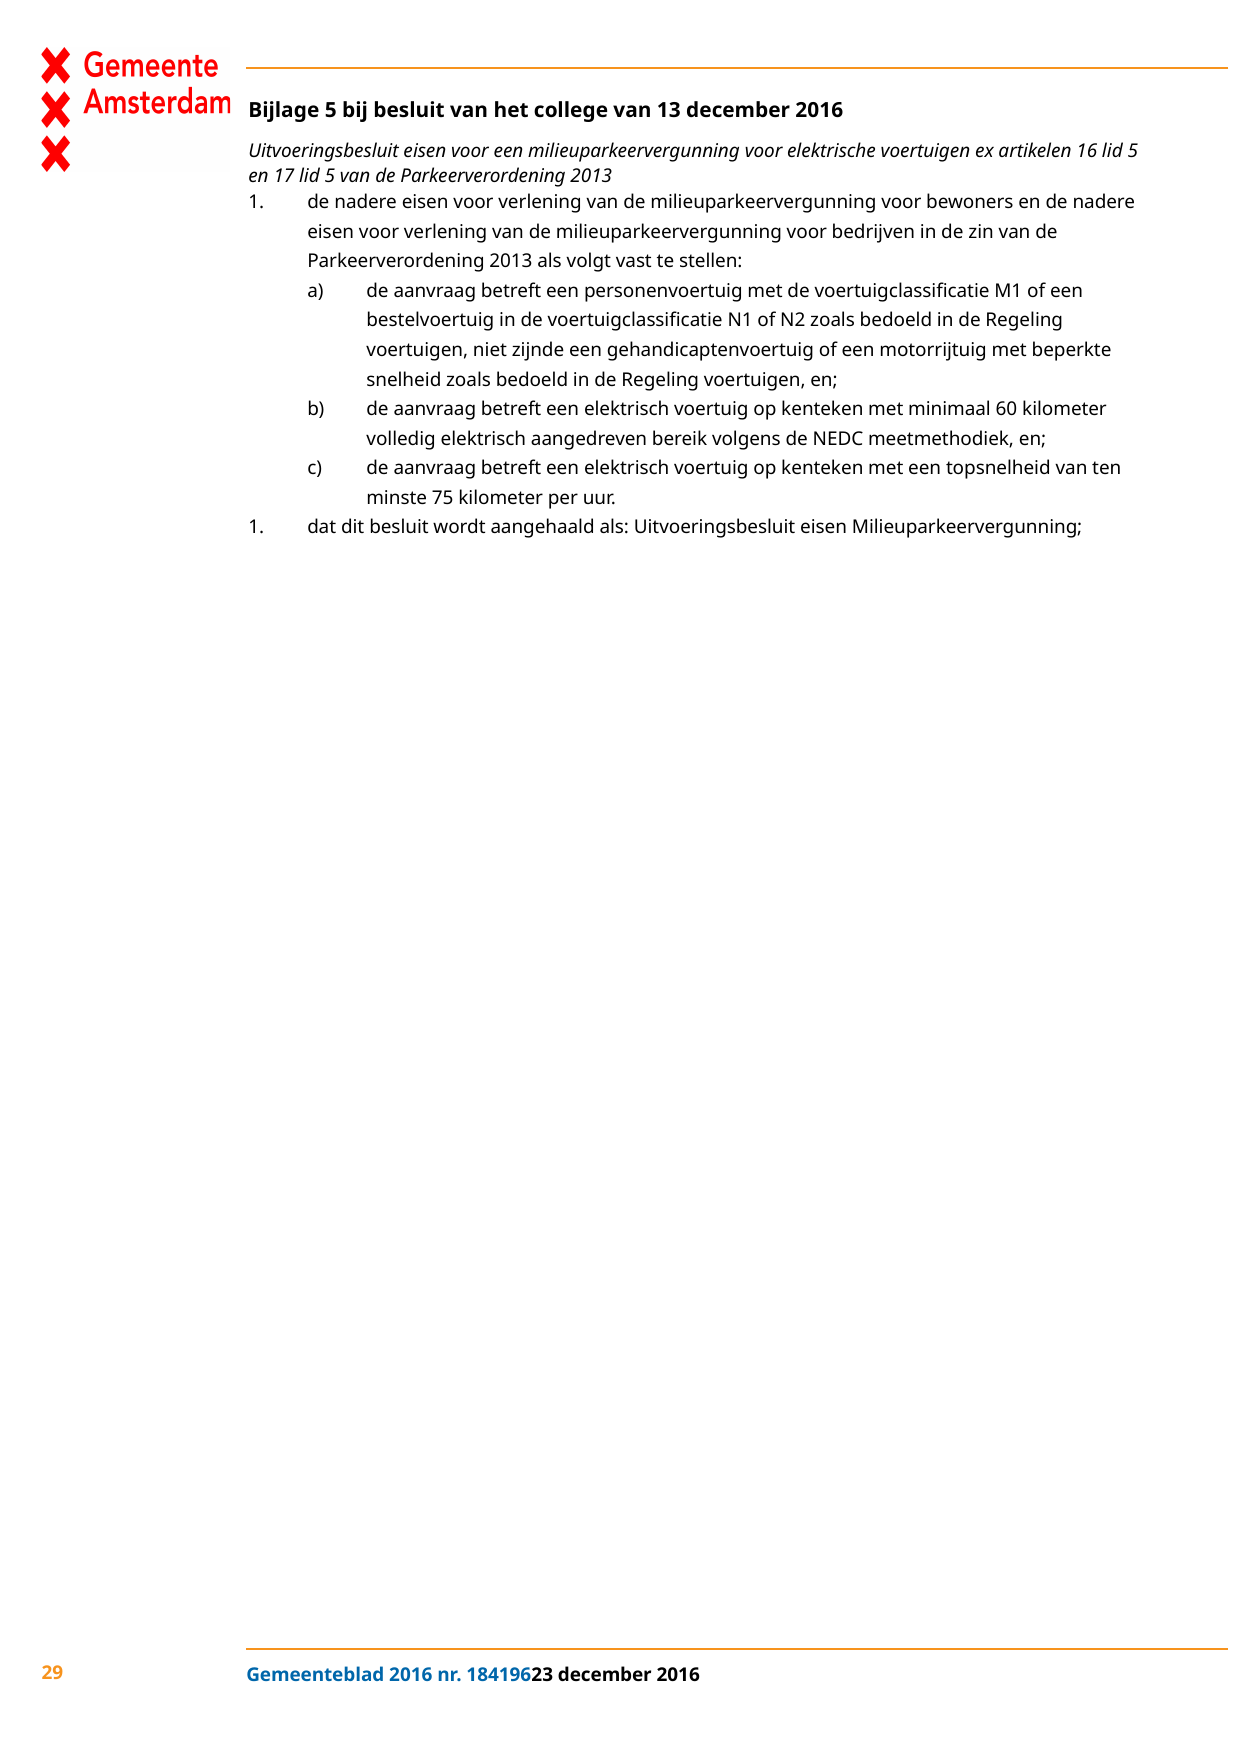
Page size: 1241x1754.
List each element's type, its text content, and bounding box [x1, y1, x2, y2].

text Bijlage 5 bij besluit van het college van 13 december 2016 [248, 95, 1152, 123]
list de aanvraag betreft een elektrisch voertuig op kenteken met minimaal 60 kilometer volledig elektrisch aangedreven bereik volgens de NEDC meetmethodiek, en; [307, 395, 1152, 451]
picture [41, 47, 231, 172]
list de aanvraag betreft een personenvoertuig met de voertuigclassificatie M1 of een bestelvoertuig in de voertuigclassificatie N1 of N2 zoals bedoeld in de Regeling voertuigen, niet zijnde een gehandicaptenvoertuig of een motorrijtuig met beperkte snelheid zoals bedoeld in de Regeling voertuigen, en; [307, 277, 1152, 392]
text Uitvoeringsbesluit eisen voor een milieuparkeervergunning voor elektrische voertuigen ex artikelen 16 lid 5 en 17 lid 5 van de Parkeerverordening 2013 [248, 137, 1152, 188]
list dat dit besluit wordt aangehaald als: Uitvoeringsbesluit eisen Milieuparkeervergunning; [248, 514, 1152, 539]
list de aanvraag betreft een elektrisch voertuig op kenteken met een topsnelheid van ten minste 75 kilometer per uur. [307, 454, 1152, 510]
list de nadere eisen voor verlening van de milieuparkeervergunning voor bewoners en de nadere eisen voor verlening van de milieuparkeervergunning voor bedrijven in de zin van de Parkeerverordening 2013 als volgt vast te stellen: [248, 188, 1152, 273]
